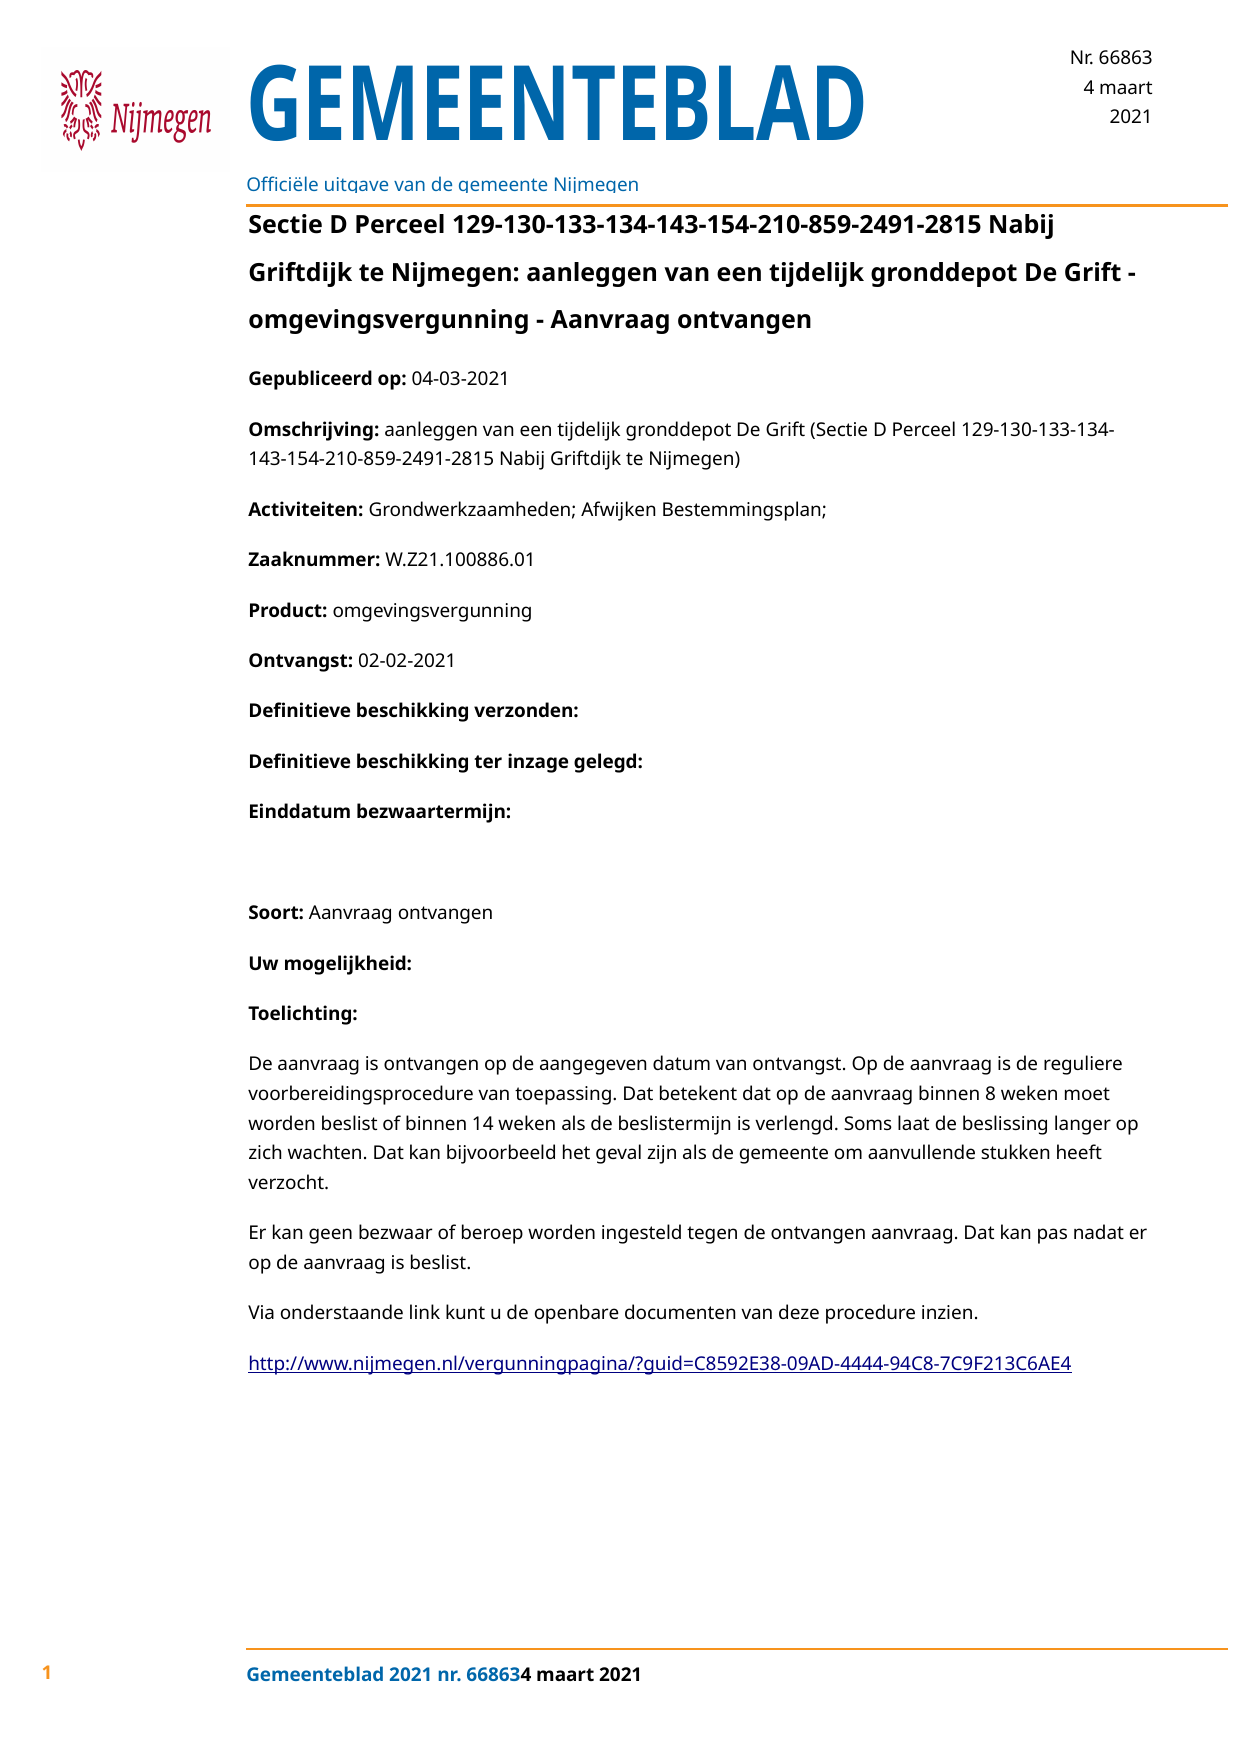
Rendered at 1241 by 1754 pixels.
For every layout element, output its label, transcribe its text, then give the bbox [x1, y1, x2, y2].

text Er kan geen bezwaar of beroep worden ingesteld tegen de ontvangen aanvraag. Dat kan pas nadat er op de aanvraag is beslist. [248, 1219, 1152, 1274]
text Via onderstaande link kunt u de openbare documenten van deze procedure inzien. [248, 1299, 1152, 1325]
text Uw mogelijkheid: [248, 950, 1152, 975]
text Product: omgevingsvergunning [248, 597, 1152, 622]
text Sectie D Perceel 129-130-133-134-143-154-210-859-2491-2815 Nabij Griftdijk te Nijmegen: aanleggen van een tijdelijk gronddepot De Grift - omgevingsvergunning - Aanvraag ontvangen [248, 207, 1152, 336]
text Toelichting: [248, 1000, 1152, 1026]
text Activiteiten: Grondwerkzaamheden; Afwijken Bestemmingsplan; [248, 496, 1152, 522]
text Zaaknummer: W.Z21.100886.01 [248, 546, 1152, 572]
text Einddatum bezwaartermijn: [248, 798, 1152, 824]
text Omschrijving: aanleggen van een tijdelijk gronddepot De Grift (Sectie D Perceel 129-130-133-134-143-154-210-859-2491-2815 Nabij Griftdijk te Nijmegen) [248, 416, 1152, 471]
text Definitieve beschikking ter inzage gelegd: [248, 748, 1152, 774]
text http://www.nijmegen.nl/vergunningpagina/?guid=C8592E38-09AD-4444-94C8-7C9F213C6AE4 [248, 1350, 1152, 1375]
text Ontvangst: 02-02-2021 [248, 647, 1152, 673]
text De aanvraag is ontvangen op de aangegeven datum van ontvangst. Op de aanvraag is de reguliere voorbereidingsprocedure van toepassing. Dat betekent dat op de aanvraag binnen 8 weken moet worden beslist of binnen 14 weken als de beslistermijn is verlengd. Soms laat de beslissing langer op zich wachten. Dat kan bijvoorbeeld het geval zijn als de gemeente om aanvullende stukken heeft verzocht. [248, 1051, 1152, 1194]
picture [41, 47, 231, 172]
text Gepubliceerd op: 04-03-2021 [248, 366, 1152, 391]
text Definitieve beschikking verzonden: [248, 698, 1152, 723]
text Soort: Aanvraag ontvangen [248, 899, 1152, 925]
